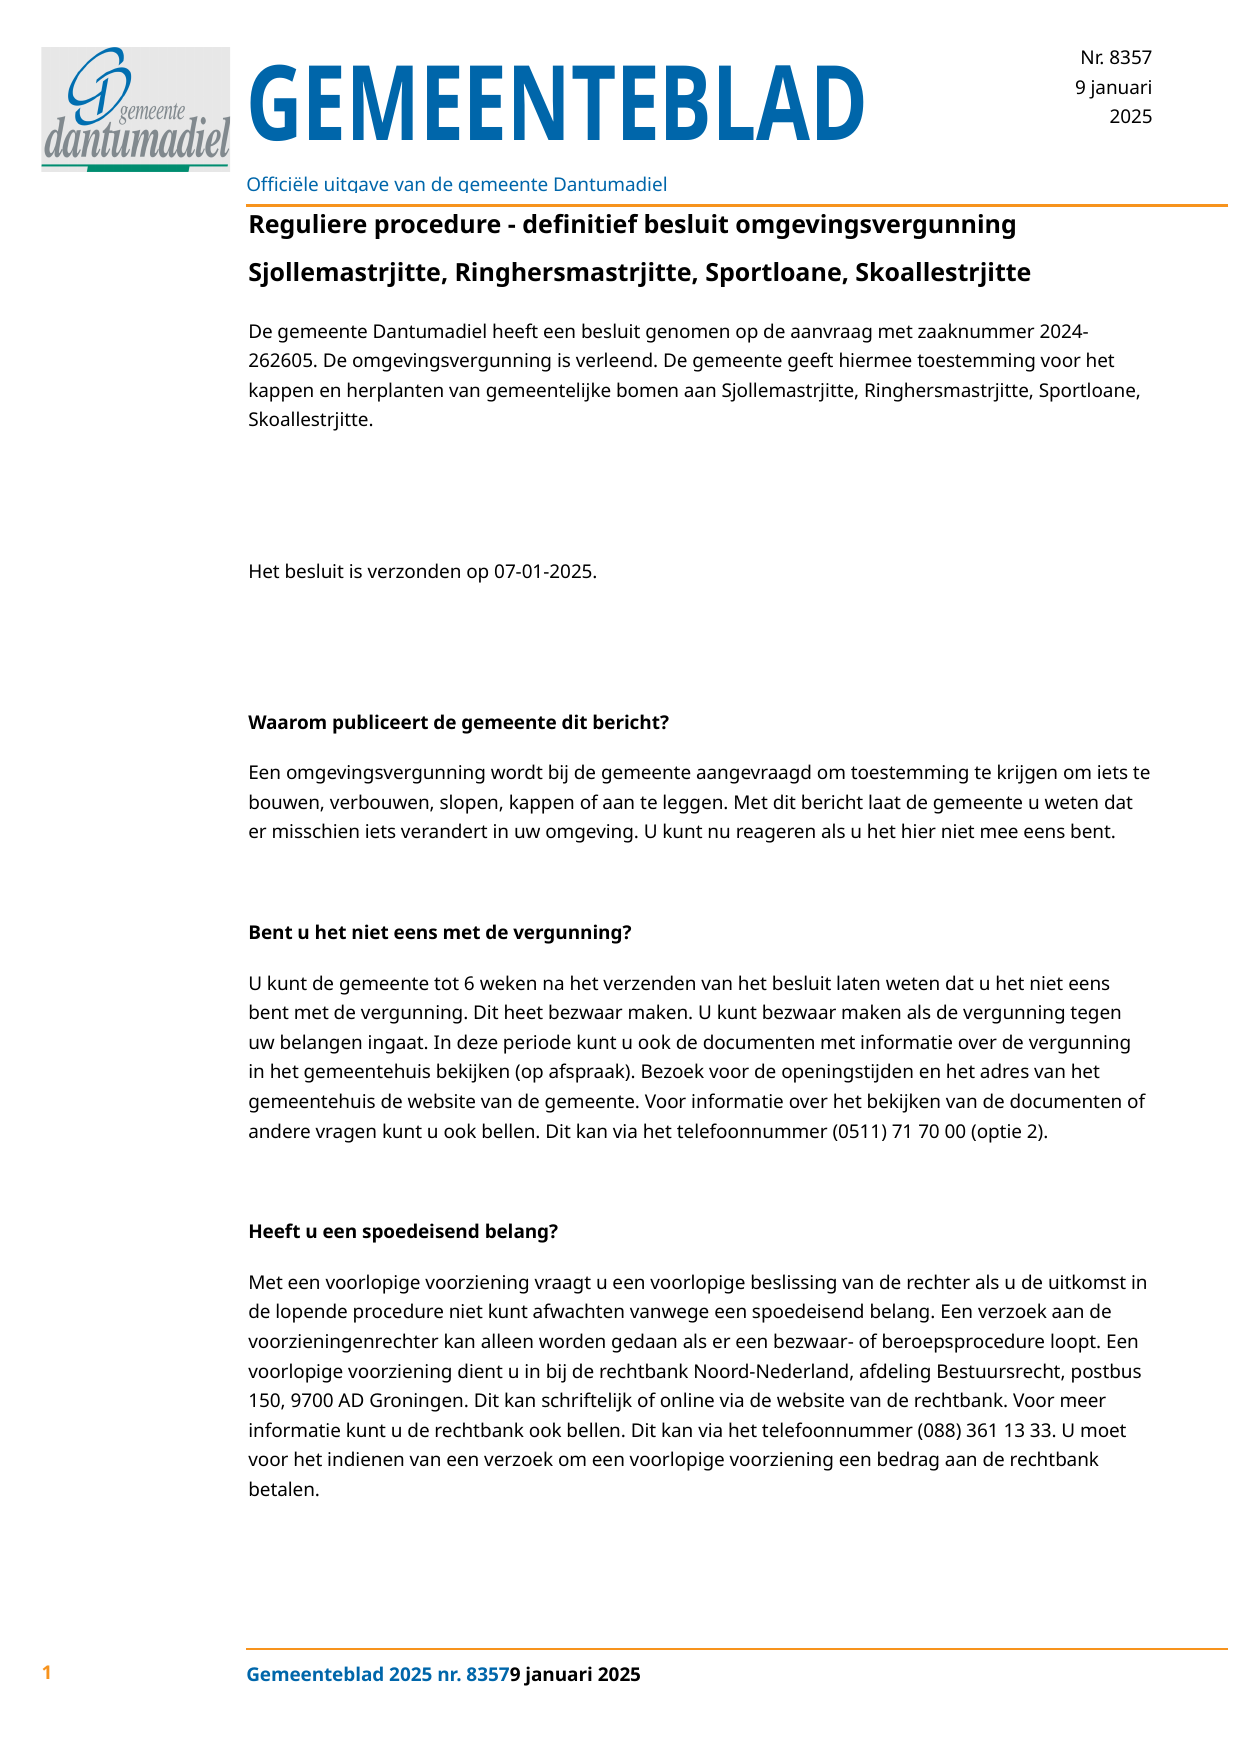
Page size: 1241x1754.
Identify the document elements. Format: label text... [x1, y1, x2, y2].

text Met een voorlopige voorziening vraagt u een voorlopige beslissing van de rechter als u de uitkomst in de lopende procedure niet kunt afwachten vanwege een spoedeisend belang. Een verzoek aan de voorzieningenrechter kan alleen worden gedaan als er een bezwaar- of beroepsprocedure loopt. Een voorlopige voorziening dient u in bij de rechtbank Noord-Nederland, afdeling Bestuursrecht, postbus 150, 9700 AD Groningen. Dit kan schriftelijk of online via de website van de rechtbank. Voor meer informatie kunt u de rechtbank ook bellen. Dit kan via het telefoonnummer (088) 361 13 33. U moet voor het indienen van een verzoek om een voorlopige voorziening een bedrag aan de rechtbank betalen. [248, 1269, 1152, 1502]
text Bent u het niet eens met de vergunning? [248, 919, 1152, 945]
text De gemeente Dantumadiel heeft een besluit genomen op de aanvraag met zaaknummer 2024-262605. De omgevingsvergunning is verleend. De gemeente geeft hiermee toestemming voor het kappen en herplanten van gemeentelijke bomen aan Sjollemastrjitte, Ringhersmastrjitte, Sportloane, Skoallestrjitte. [248, 318, 1152, 432]
text Een omgevingsvergunning wordt bij de gemeente aangevraagd om toestemming te krijgen om iets te bouwen, verbouwen, slopen, kappen of aan te leggen. Met dit bericht laat de gemeente u weten dat er misschien iets verandert in uw omgeving. U kunt nu reageren als u het hier niet mee eens bent. [248, 759, 1152, 844]
picture [41, 47, 231, 172]
text Waarom publiceert de gemeente dit bericht? [248, 709, 1152, 735]
text Heeft u een spoedeisend belang? [248, 1219, 1152, 1244]
text Het besluit is verzonden op 07-01-2025. [248, 558, 1152, 584]
text Reguliere procedure - definitief besluit omgevingsvergunning Sjollemastrjitte, Ringhersmastrjitte, Sportloane, Skoallestrjitte [248, 207, 1152, 288]
text U kunt de gemeente tot 6 weken na het verzenden van het besluit laten weten dat u het niet eens bent met de vergunning. Dit heet bezwaar maken. U kunt bezwaar maken als de vergunning tegen uw belangen ingaat. In deze periode kunt u ook de documenten met informatie over de vergunning in het gemeentehuis bekijken (op afspraak). Bezoek voor de openingstijden en het adres van het gemeentehuis de website van de gemeente. Voor informatie over het bekijken van de documenten of andere vragen kunt u ook bellen. Dit kan via het telefoonnummer (0511) 71 70 00 (optie 2). [248, 970, 1152, 1144]
